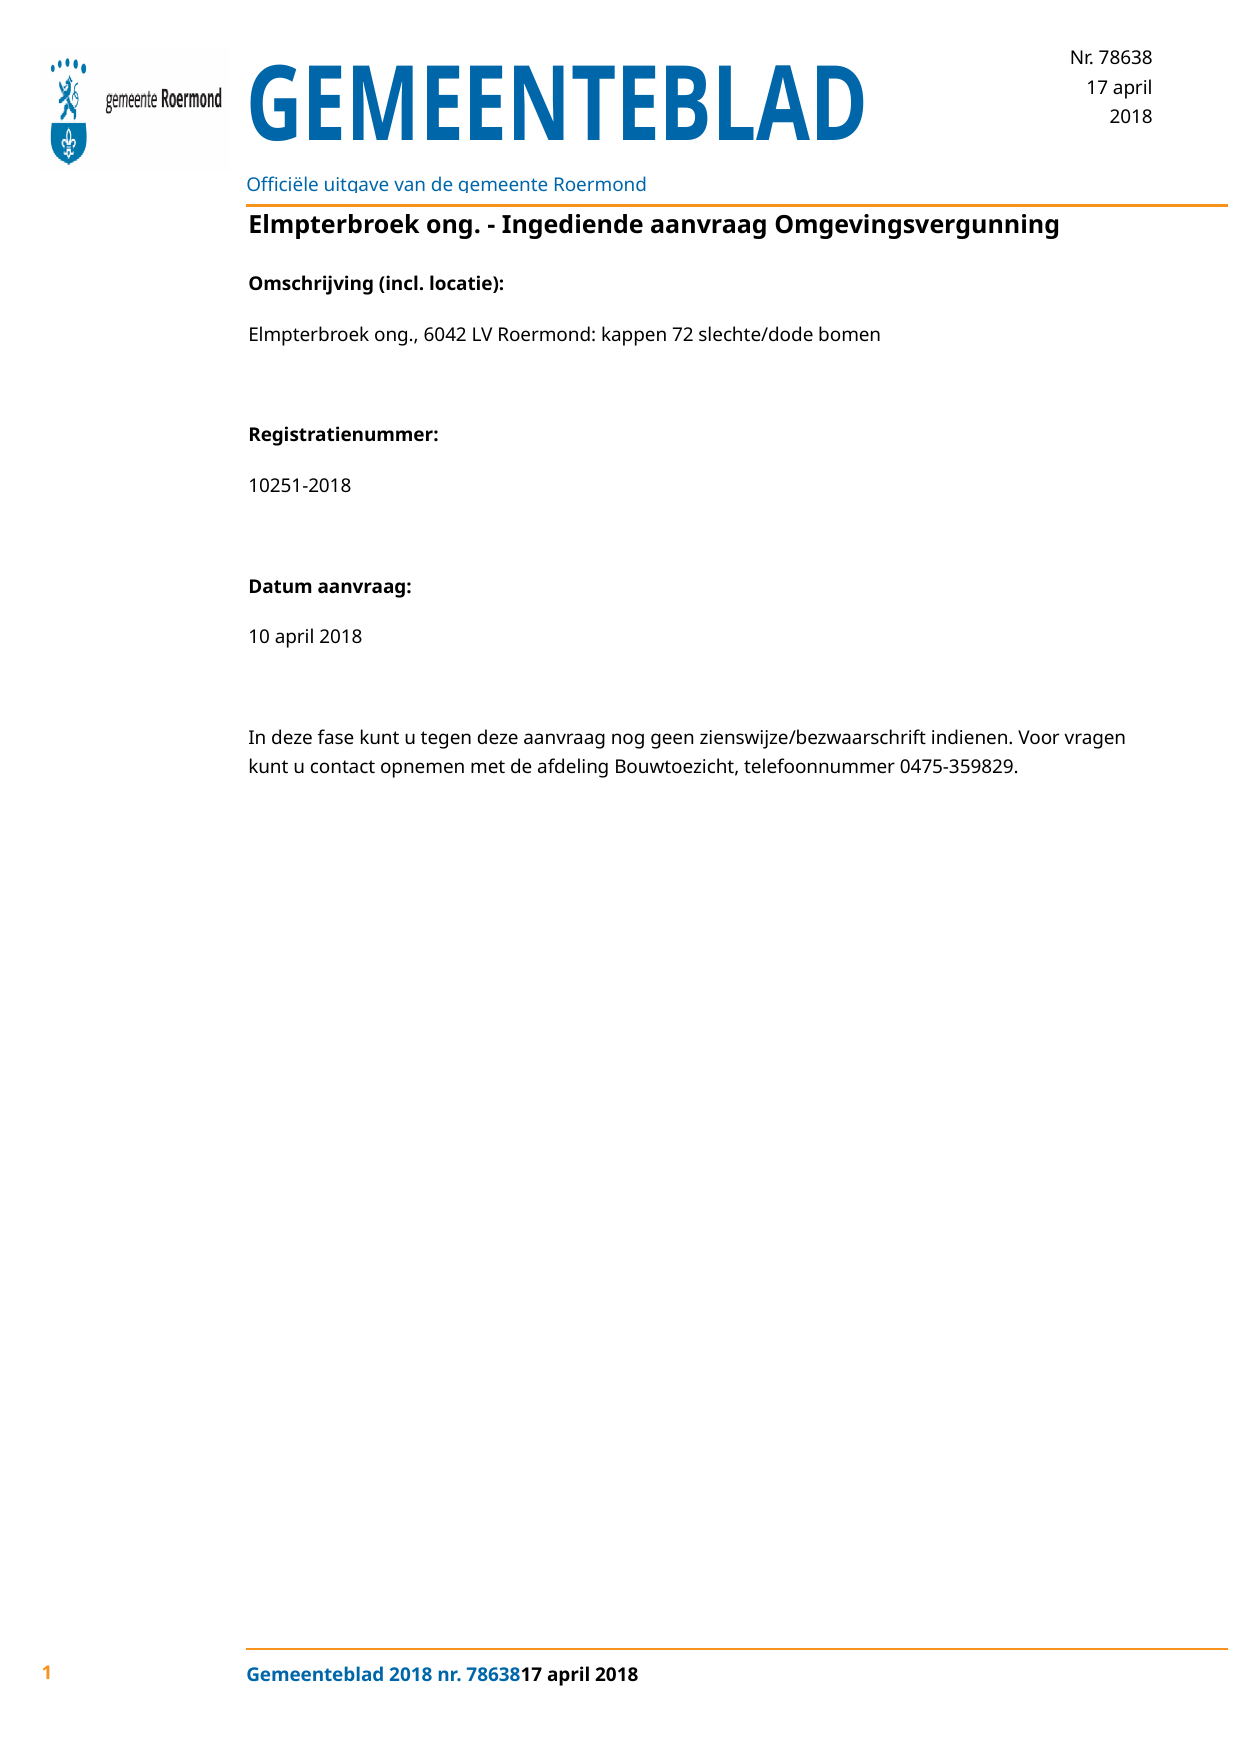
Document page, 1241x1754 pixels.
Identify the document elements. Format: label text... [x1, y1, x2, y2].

text 10251-2018 [248, 472, 1152, 498]
text 10 april 2018 [248, 623, 1152, 649]
text Datum aanvraag: [248, 573, 1152, 598]
picture [41, 47, 231, 172]
text In deze fase kunt u tegen deze aanvraag nog geen zienswijze/bezwaarschrift indienen. Voor vragen kunt u contact opnemen met de afdeling Bouwtoezicht, telefoonnummer 0475-359829. [248, 724, 1152, 779]
text Omschrijving (incl. locatie): [248, 270, 1152, 296]
text Elmpterbroek ong. - Ingediende aanvraag Omgevingsvergunning [248, 207, 1152, 241]
text Registratienummer: [248, 422, 1152, 447]
text Elmpterbroek ong., 6042 LV Roermond: kappen 72 slechte/dode bomen [248, 321, 1152, 346]
